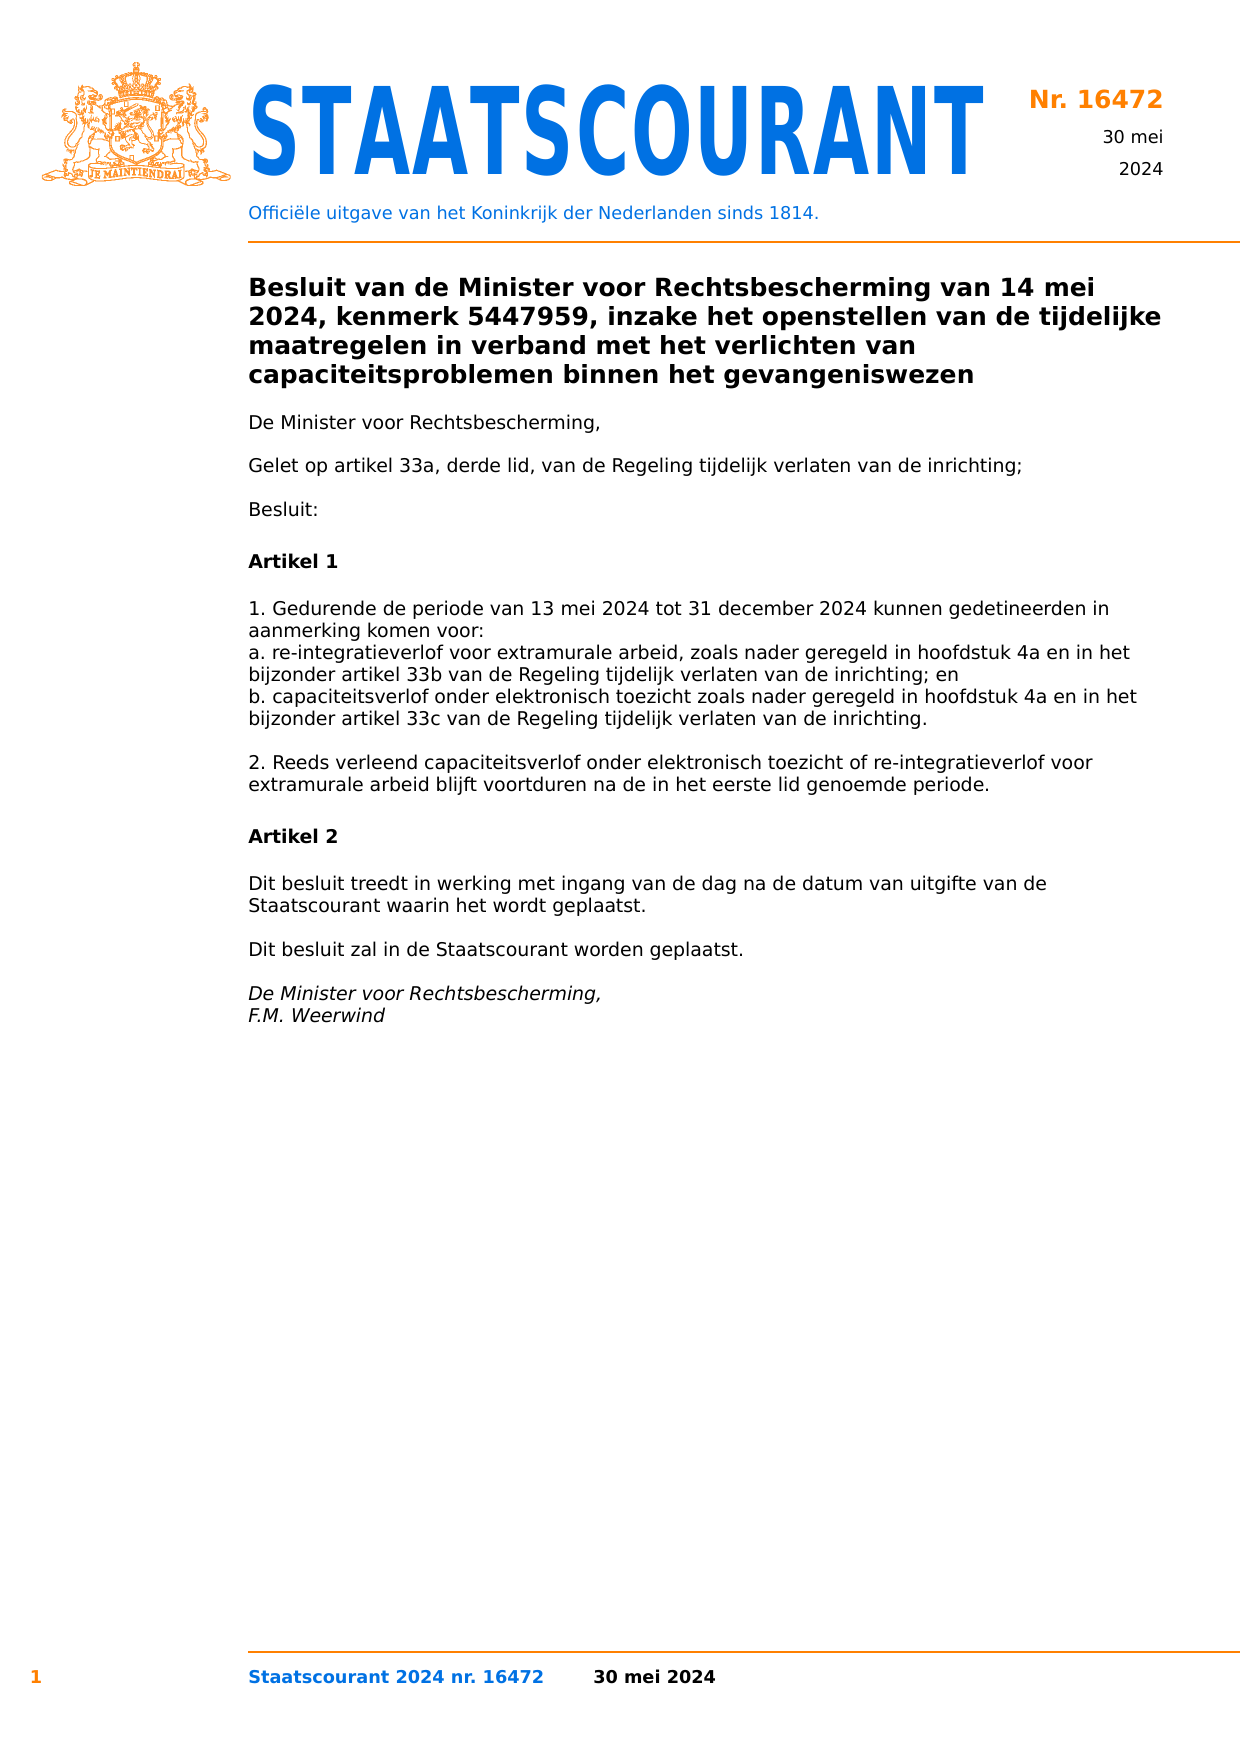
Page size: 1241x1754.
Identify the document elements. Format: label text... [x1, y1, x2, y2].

text De Minister voor Rechtsbescherming, [248, 412, 1163, 433]
text Dit besluit zal in de Staatscourant worden geplaatst. [248, 939, 1163, 961]
text 2. Reeds verleend capaciteitsverlof onder elektronisch toezicht of re-integratieverlof voor extramurale arbeid blijft voortduren na de in het eerste lid genoemde periode. [248, 752, 1163, 796]
text De Minister voor Rechtsbescherming, F.M. Weerwind [248, 983, 1163, 1027]
text Gelet op artikel 33a, derde lid, van de Regeling tijdelijk verlaten van de inrichting; [248, 455, 1163, 477]
picture [41, 62, 231, 186]
text b. capaciteitsverlof onder elektronisch toezicht zoals nader geregeld in hoofdstuk 4a en in het bijzonder artikel 33c van de Regeling tijdelijk verlaten van de inrichting. [248, 686, 1163, 730]
text 1. Gedurende de periode van 13 mei 2024 tot 31 december 2024 kunnen gedetineerden in aanmerking komen voor: [248, 598, 1163, 642]
table_header [25, 62, 248, 241]
table_cell 2024 [998, 153, 1240, 203]
subtitle Besluit van de Minister voor Rechtsbescherming van 14 mei 2024, kenmerk 5447959, inzake het openstellen van de tijdelijke maatregelen in verband met het verlichten van capaciteitsproblemen binnen het gevangeniswezen [248, 273, 1163, 390]
table_cell Officiële uitgave van het Koninkrijk der Nederlanden sinds 1814. [248, 203, 1240, 241]
text Dit besluit treedt in werking met ingang van de dag na de datum van uitgifte van de Staatscourant waarin het wordt geplaatst. [248, 873, 1163, 917]
subtitle Artikel 1 [248, 551, 1163, 573]
table_cell 30 mei [998, 121, 1240, 153]
subtitle Artikel 2 [248, 826, 1163, 848]
text Besluit: [248, 499, 1163, 521]
table_header STAATSCOURANT [248, 62, 998, 203]
table_header Nr. 16472 [998, 62, 1240, 121]
text a. re-integratieverlof voor extramurale arbeid, zoals nader geregeld in hoofdstuk 4a en in het bijzonder artikel 33b van de Regeling tijdelijk verlaten van de inrichting; en [248, 642, 1163, 686]
